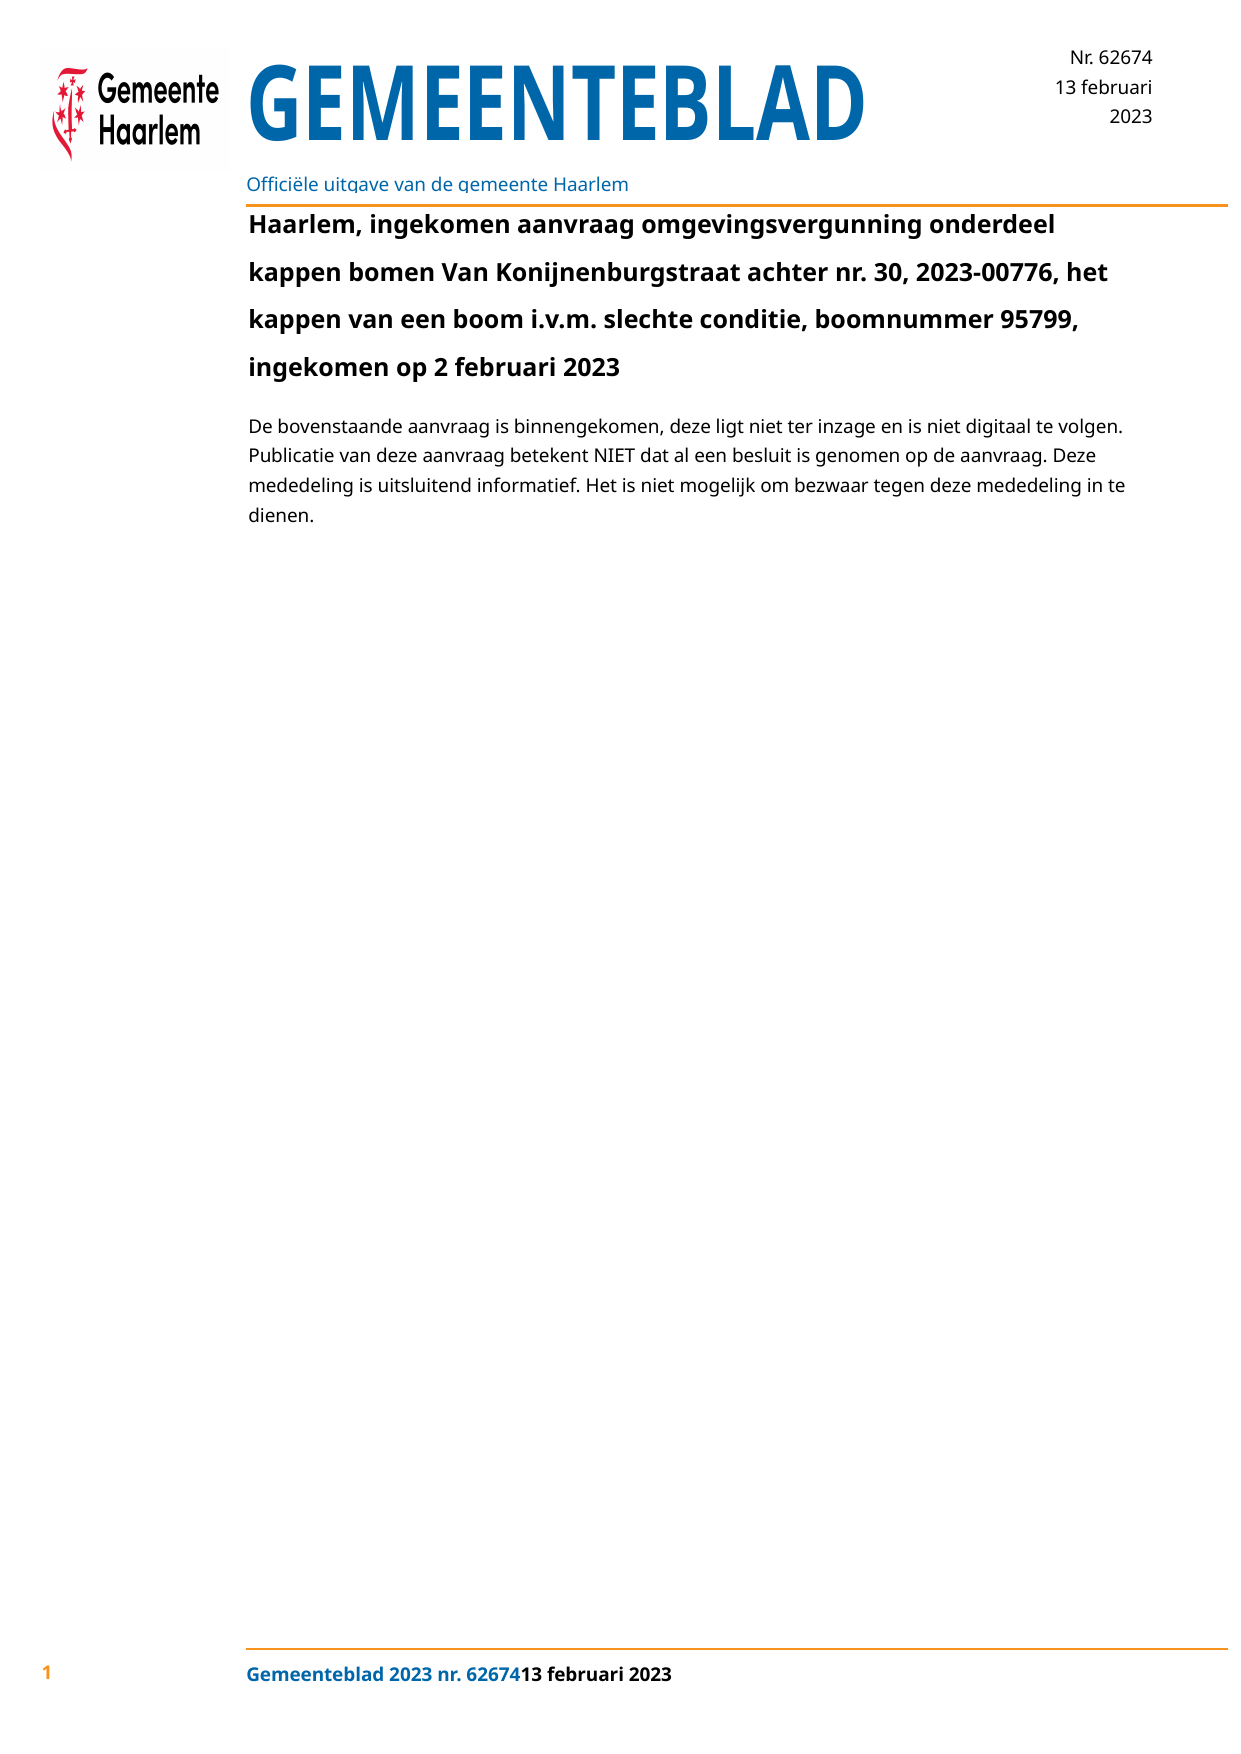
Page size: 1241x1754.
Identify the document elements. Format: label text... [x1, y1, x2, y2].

text De bovenstaande aanvraag is binnengekomen, deze ligt niet ter inzage en is niet digitaal te volgen. Publicatie van deze aanvraag betekent NIET dat al een besluit is genomen op de aanvraag. Deze mededeling is uitsluitend informatief. Het is niet mogelijk om bezwaar tegen deze mededeling in te dienen. [248, 413, 1152, 528]
picture [41, 47, 231, 172]
text Haarlem, ingekomen aanvraag omgevingsvergunning onderdeel kappen bomen Van Konijnenburgstraat achter nr. 30, 2023-00776, het kappen van een boom i.v.m. slechte conditie, boomnummer 95799, ingekomen op 2 februari 2023 [248, 207, 1152, 384]
